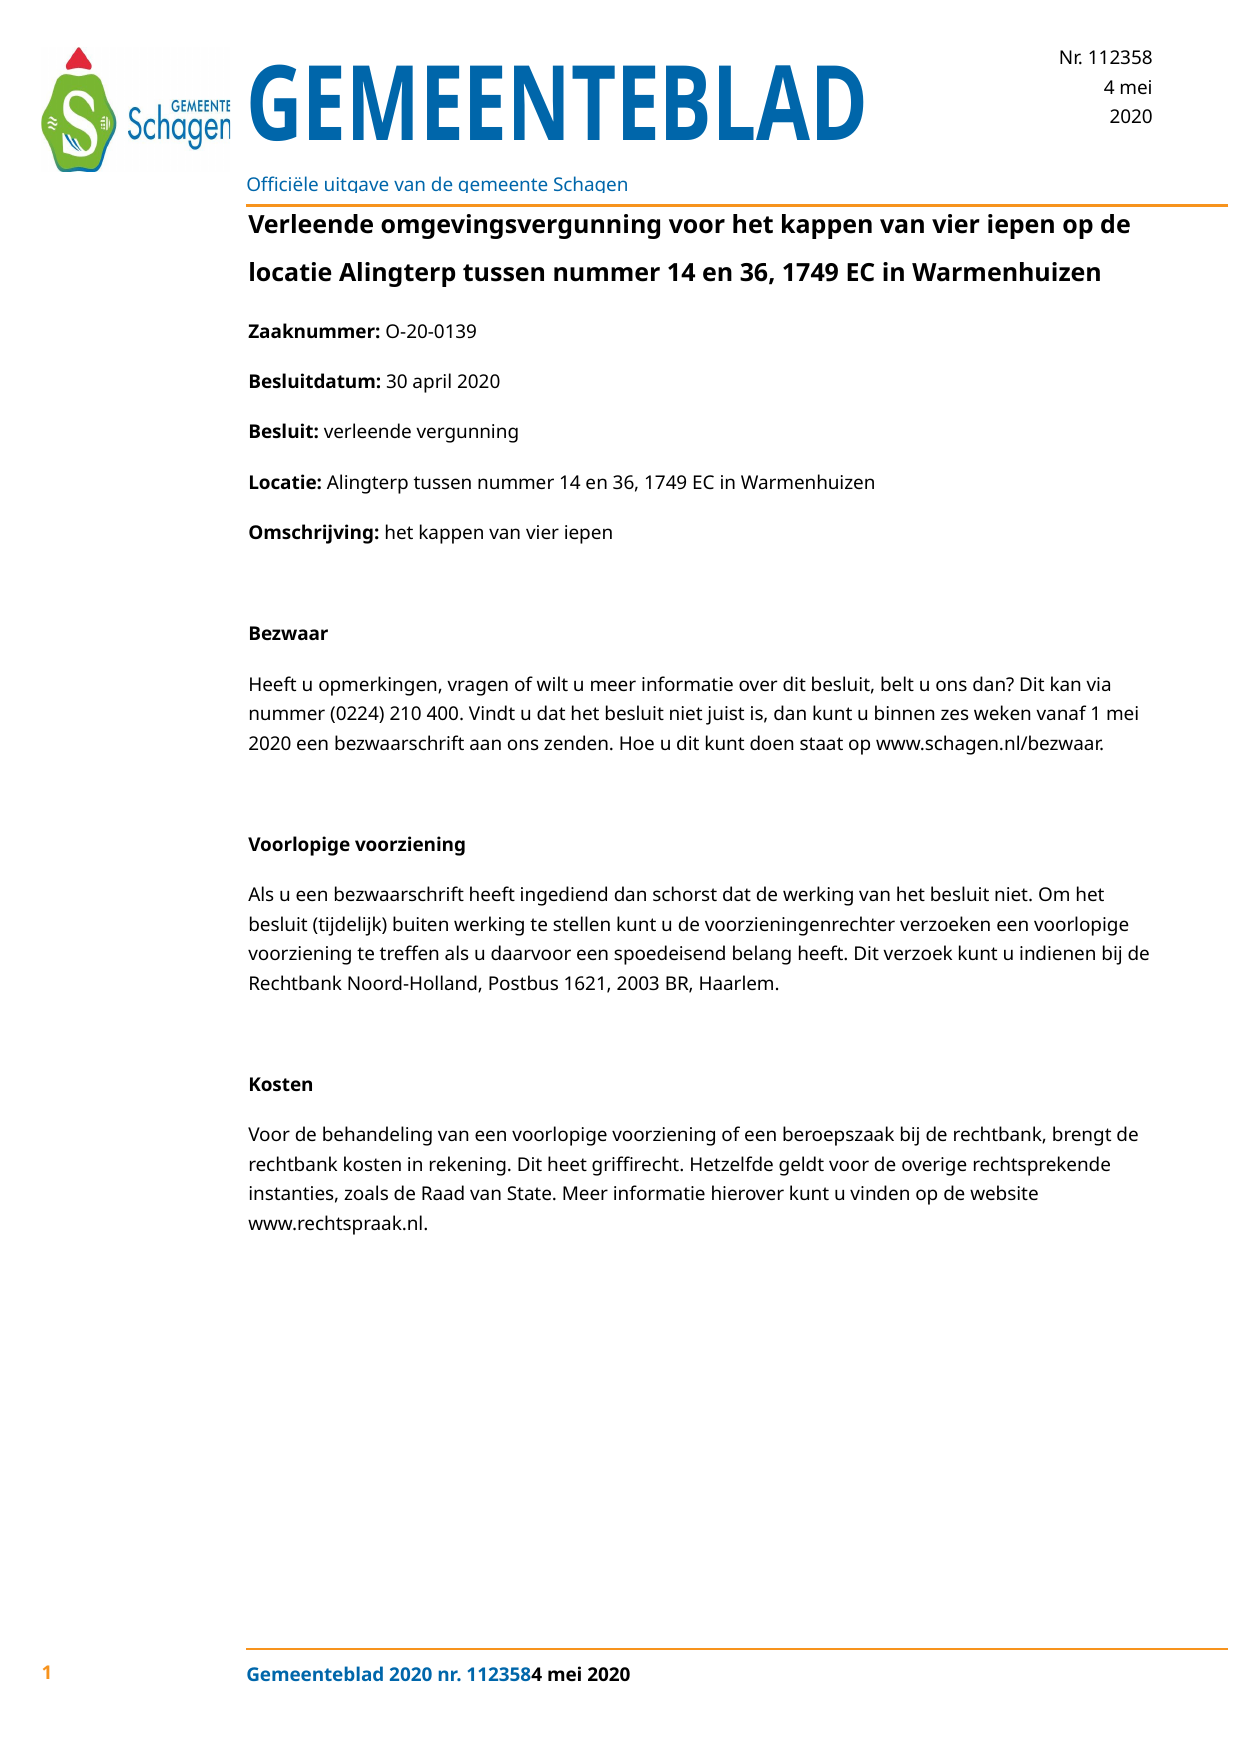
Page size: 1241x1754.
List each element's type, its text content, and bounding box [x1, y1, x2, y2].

text Zaaknummer: O-20-0139 [248, 318, 1152, 344]
text Kosten [248, 1071, 1152, 1097]
text Locatie: Alingterp tussen nummer 14 en 36, 1749 EC in Warmenhuizen [248, 469, 1152, 495]
picture [41, 47, 231, 172]
text Als u een bezwaarschrift heeft ingediend dan schorst dat de werking van het besluit niet. Om het besluit (tijdelijk) buiten werking te stellen kunt u de voorzieningenrechter verzoeken een voorlopige voorziening te treffen als u daarvoor een spoedeisend belang heeft. Dit verzoek kunt u indienen bij de Rechtbank Noord-Holland, Postbus 1621, 2003 BR, Haarlem. [248, 881, 1152, 996]
text Bezwaar [248, 620, 1152, 646]
text Voorlopige voorziening [248, 831, 1152, 857]
text Besluitdatum: 30 april 2020 [248, 368, 1152, 394]
text Voor de behandeling van een voorlopige voorziening of een beroepszaak bij de rechtbank, brengt de rechtbank kosten in rekening. Dit heet griffirecht. Hetzelfde geldt voor de overige rechtsprekende instanties, zoals de Raad van State. Meer informatie hierover kunt u vinden op de website www.rechtspraak.nl. [248, 1121, 1152, 1236]
text Verleende omgevingsvergunning voor het kappen van vier iepen op de locatie Alingterp tussen nummer 14 en 36, 1749 EC in Warmenhuizen [248, 207, 1152, 288]
text Heeft u opmerkingen, vragen of wilt u meer informatie over dit besluit, belt u ons dan? Dit kan via nummer (0224) 210 400. Vindt u dat het besluit niet juist is, dan kunt u binnen zes weken vanaf 1 mei 2020 een bezwaarschrift aan ons zenden. Hoe u dit kunt doen staat op www.schagen.nl/bezwaar. [248, 671, 1152, 756]
text Omschrijving: het kappen van vier iepen [248, 519, 1152, 545]
text Besluit: verleende vergunning [248, 419, 1152, 444]
